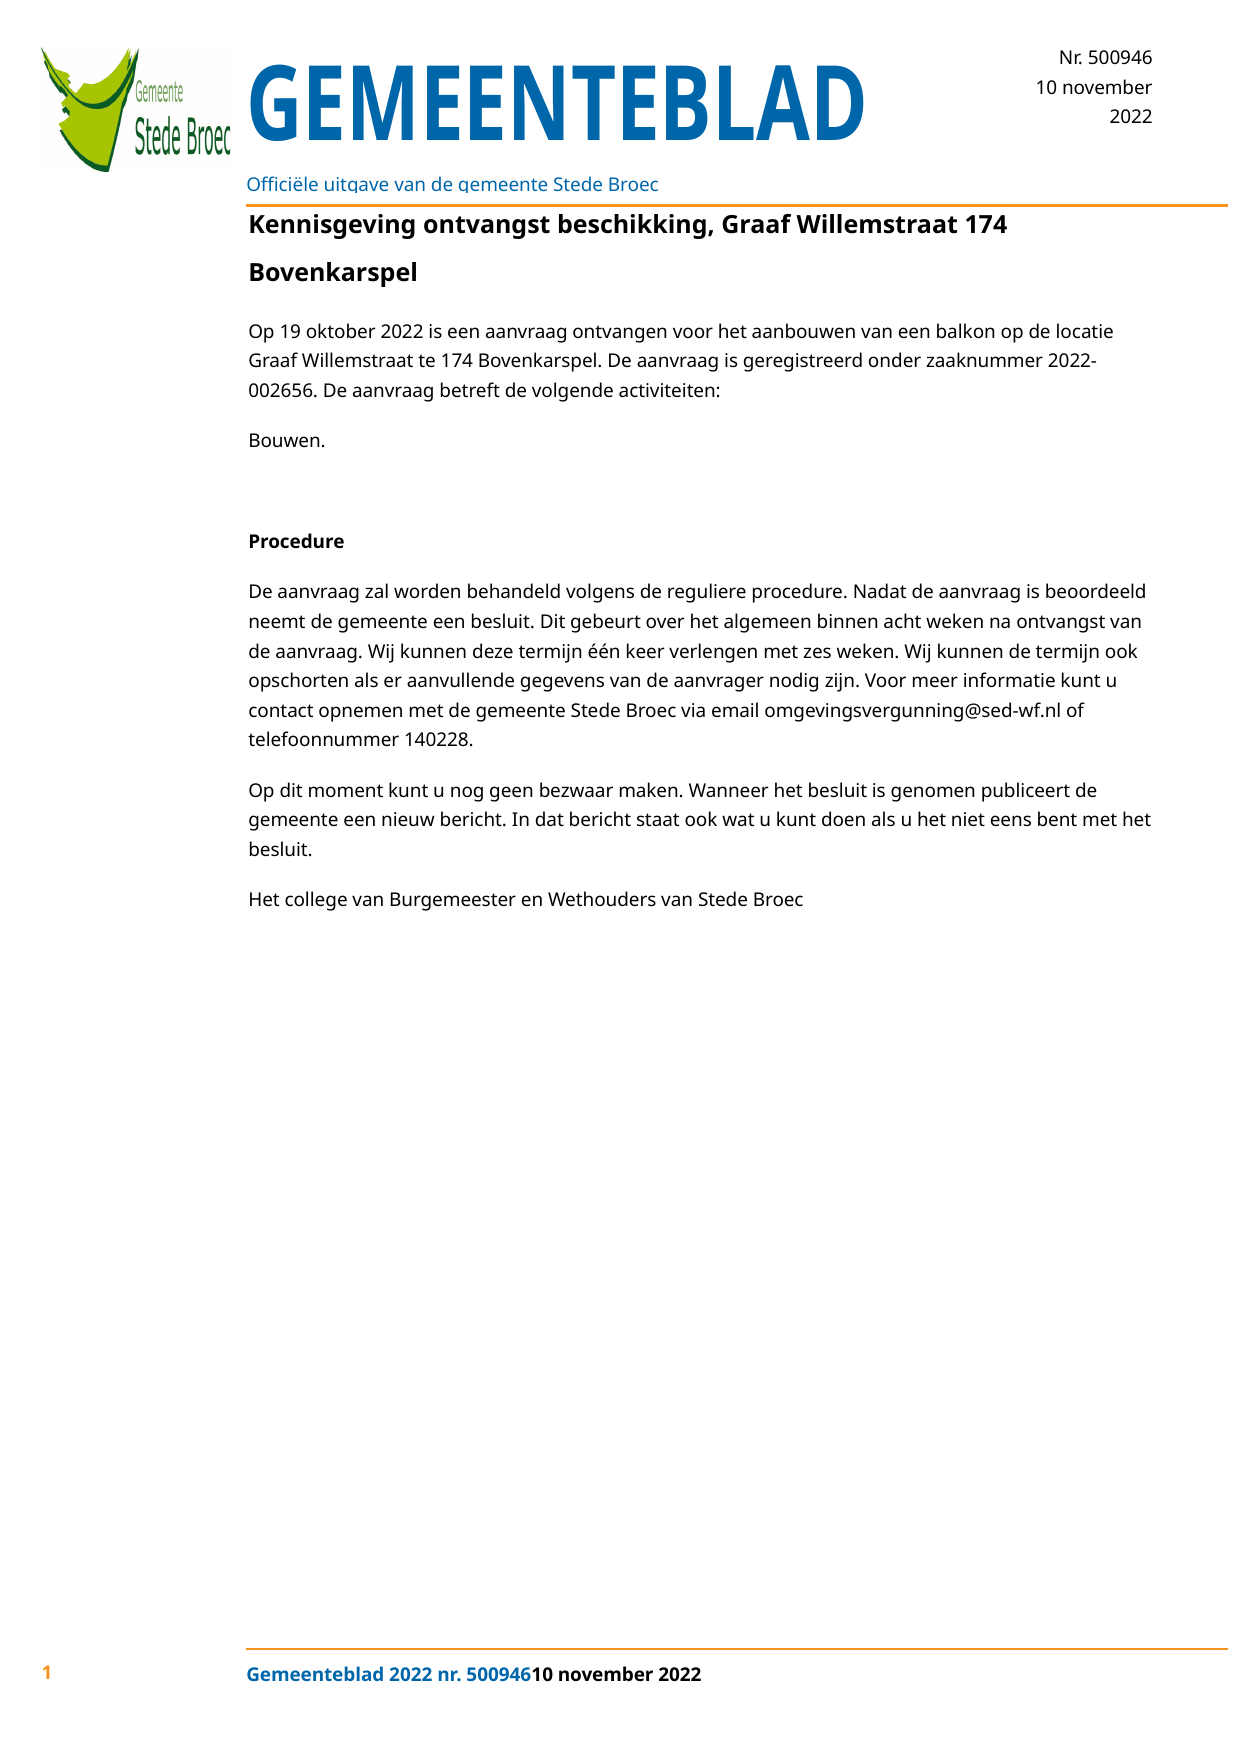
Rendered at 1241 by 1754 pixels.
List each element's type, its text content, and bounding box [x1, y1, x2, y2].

text Op dit moment kunt u nog geen bezwaar maken. Wanneer het besluit is genomen publiceert de gemeente een nieuw bericht. In dat bericht staat ook wat u kunt doen als u het niet eens bent met het besluit. [248, 777, 1152, 862]
text Kennisgeving ontvangst beschikking, Graaf Willemstraat 174 Bovenkarspel [248, 207, 1152, 288]
text Het college van Burgemeester en Wethouders van Stede Broec [248, 887, 1152, 912]
text Bouwen. [248, 427, 1152, 453]
text Op 19 oktober 2022 is een aanvraag ontvangen voor het aanbouwen van een balkon op de locatie Graaf Willemstraat te 174 Bovenkarspel. De aanvraag is geregistreerd onder zaaknummer 2022-002656. De aanvraag betreft de volgende activiteiten: [248, 318, 1152, 403]
text Procedure [248, 528, 1152, 554]
text De aanvraag zal worden behandeld volgens de reguliere procedure. Nadat de aanvraag is beoordeeld neemt de gemeente een besluit. Dit gebeurt over het algemeen binnen acht weken na ontvangst van de aanvraag. Wij kunnen deze termijn één keer verlengen met zes weken. Wij kunnen de termijn ook opschorten als er aanvullende gegevens van de aanvrager nodig zijn. Voor meer informatie kunt u contact opnemen met de gemeente Stede Broec via email omgevingsvergunning@sed-wf.nl of telefoonnummer 140228. [248, 579, 1152, 752]
picture [41, 47, 231, 172]
